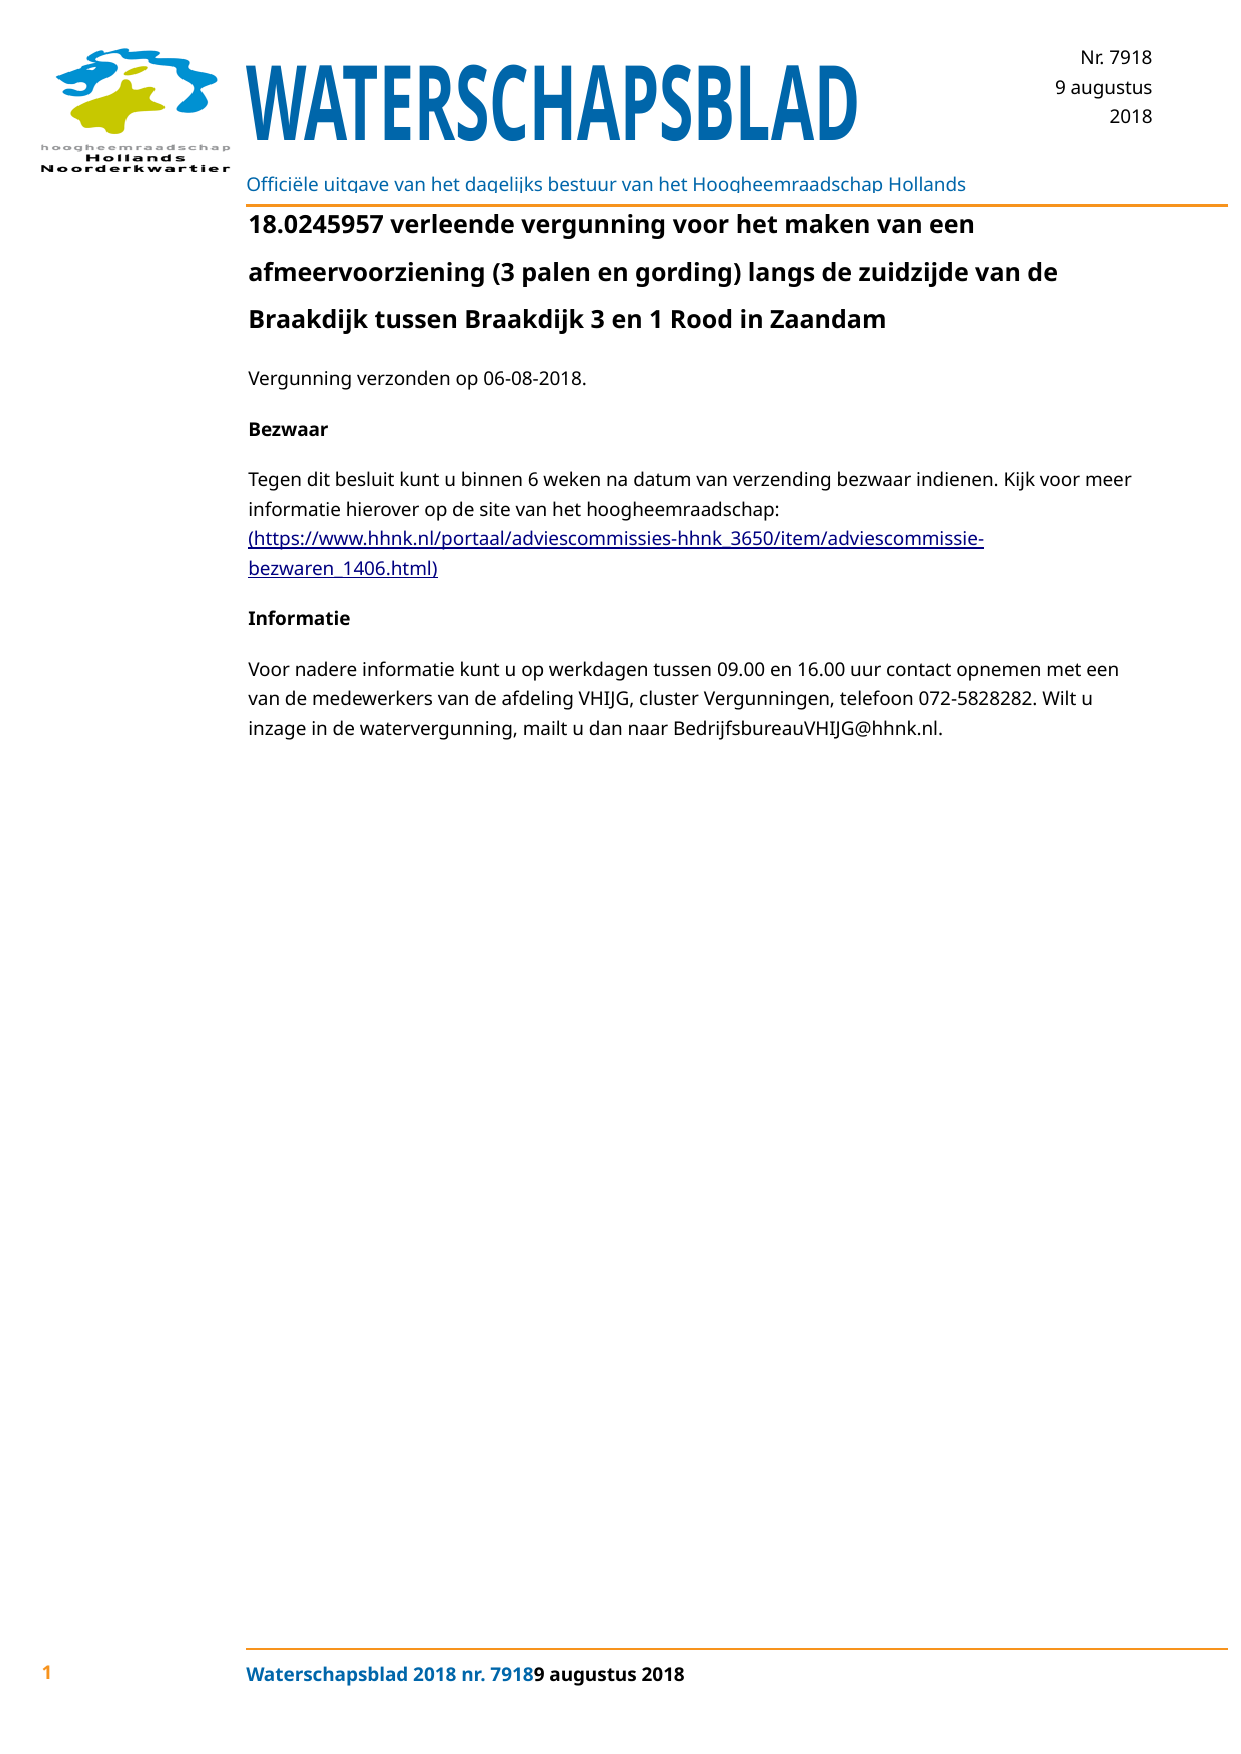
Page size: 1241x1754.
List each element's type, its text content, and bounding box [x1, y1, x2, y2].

text Informatie [248, 606, 1152, 631]
text Vergunning verzonden op 06-08-2018. [248, 366, 1152, 391]
text Voor nadere informatie kunt u op werkdagen tussen 09.00 en 16.00 uur contact opnemen met een van de medewerkers van de afdeling VHIJG, cluster Vergunningen, telefoon 072-5828282. Wilt u inzage in de watervergunning, mailt u dan naar BedrijfsbureauVHIJG@hhnk.nl. [248, 656, 1152, 741]
text Bezwaar [248, 416, 1152, 442]
text 18.0245957 verleende vergunning voor het maken van een afmeervoorziening (3 palen en gording) langs de zuidzijde van de Braakdijk tussen Braakdijk 3 en 1 Rood in Zaandam [248, 207, 1152, 336]
text Tegen dit besluit kunt u binnen 6 weken na datum van verzending bezwaar indienen. Kijk voor meer informatie hierover op de site van het hoogheemraadschap: (https://www.hhnk.nl/portaal/adviescommissies-hhnk_3650/item/adviescommissie-bezwaren_1406.html) [248, 466, 1152, 581]
picture [41, 47, 231, 172]
